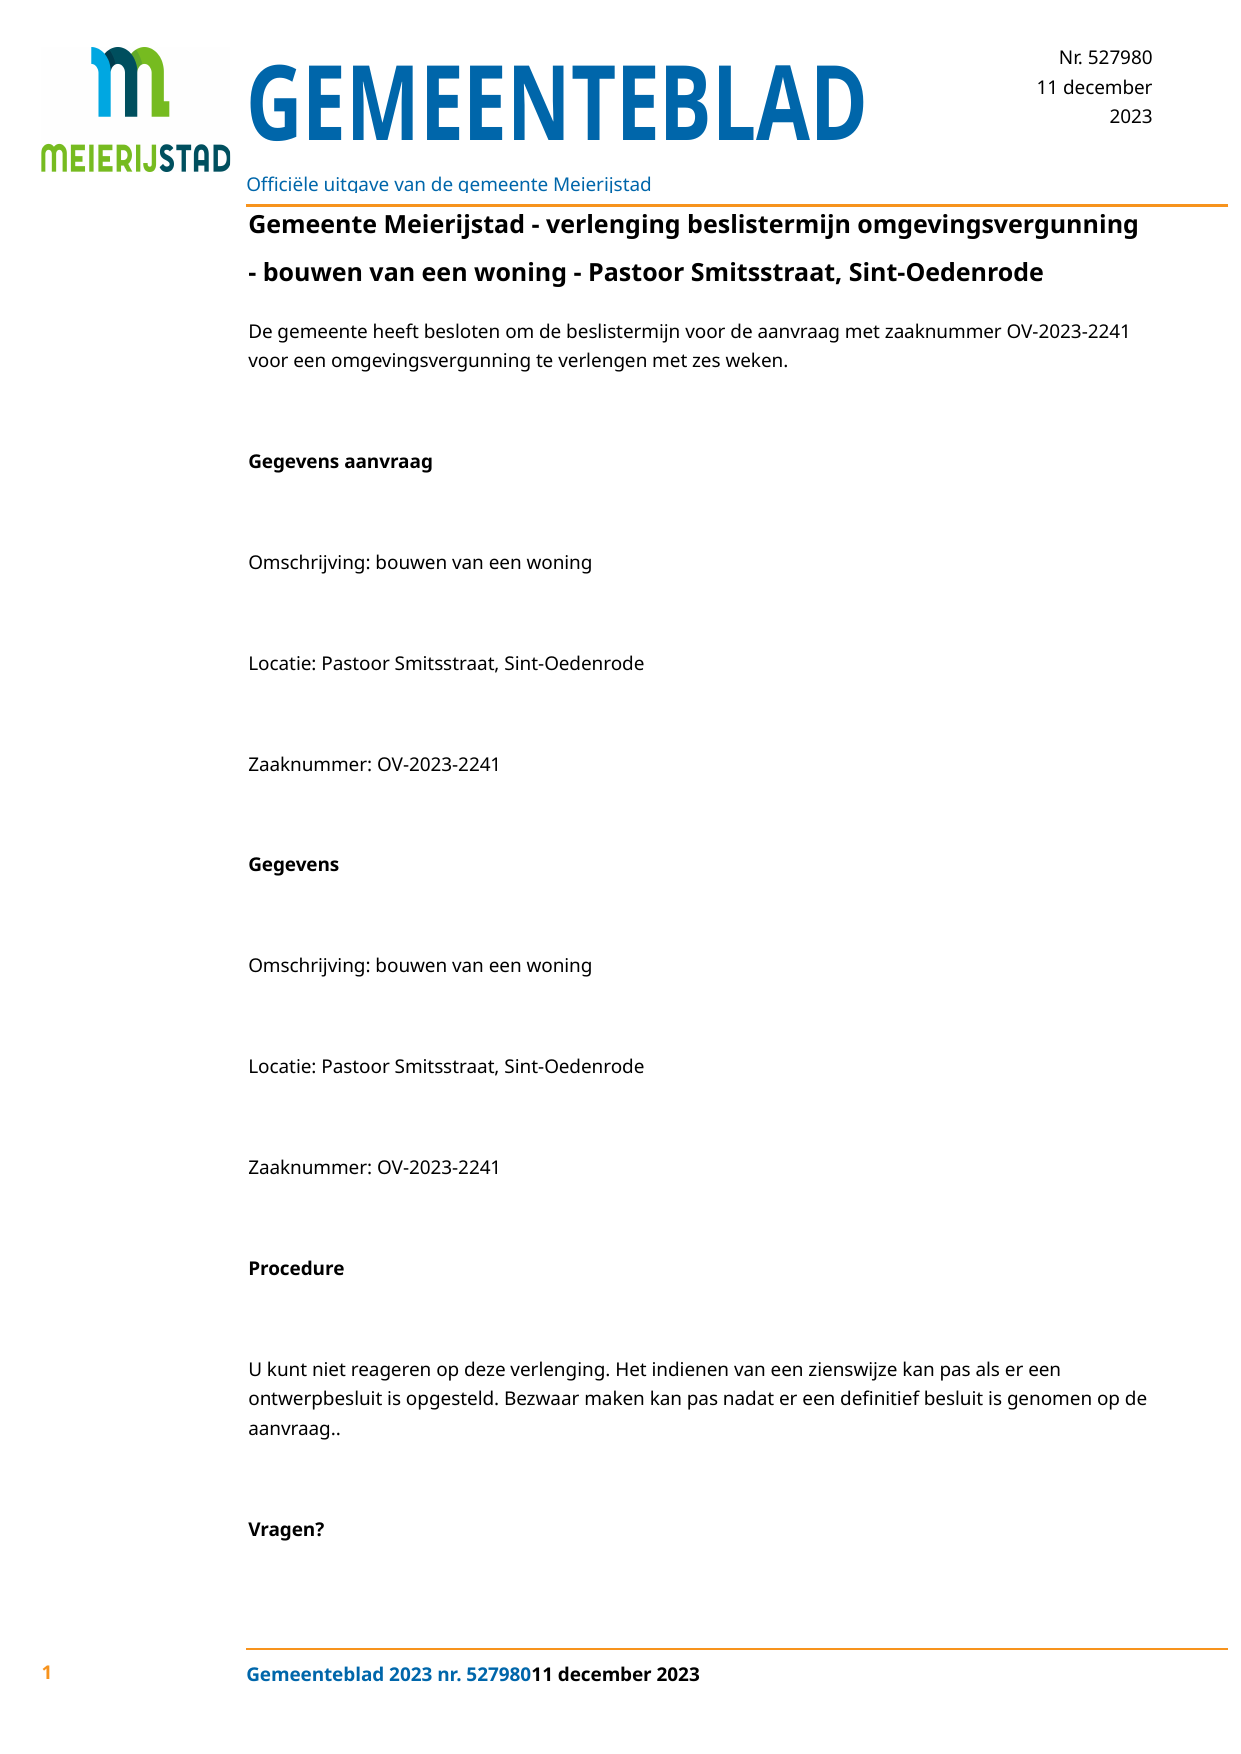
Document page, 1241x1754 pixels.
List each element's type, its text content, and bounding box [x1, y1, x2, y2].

text Vragen? [248, 1516, 1152, 1542]
text Zaaknummer: OV-2023-2241 [248, 1154, 1152, 1180]
text Locatie: Pastoor Smitsstraat, Sint-Oedenrode [248, 1053, 1152, 1079]
text Procedure [248, 1255, 1152, 1281]
text U kunt niet reageren op deze verlenging. Het indienen van een zienswijze kan pas als er een ontwerpbesluit is opgesteld. Bezwaar maken kan pas nadat er een definitief besluit is genomen op de aanvraag.. [248, 1356, 1152, 1441]
text Omschrijving: bouwen van een woning [248, 549, 1152, 575]
text Locatie: Pastoor Smitsstraat, Sint-Oedenrode [248, 650, 1152, 676]
picture [41, 47, 231, 172]
text Omschrijving: bouwen van een woning [248, 952, 1152, 978]
text Gemeente Meierijstad - verlenging beslistermijn omgevingsvergunning - bouwen van een woning - Pastoor Smitsstraat, Sint-Oedenrode [248, 207, 1152, 288]
text De gemeente heeft besloten om de beslistermijn voor de aanvraag met zaaknummer OV-2023-2241 voor een omgevingsvergunning te verlengen met zes weken. [248, 318, 1152, 373]
text Zaaknummer: OV-2023-2241 [248, 751, 1152, 777]
text Gegevens aanvraag [248, 448, 1152, 474]
text Gegevens [248, 852, 1152, 877]
